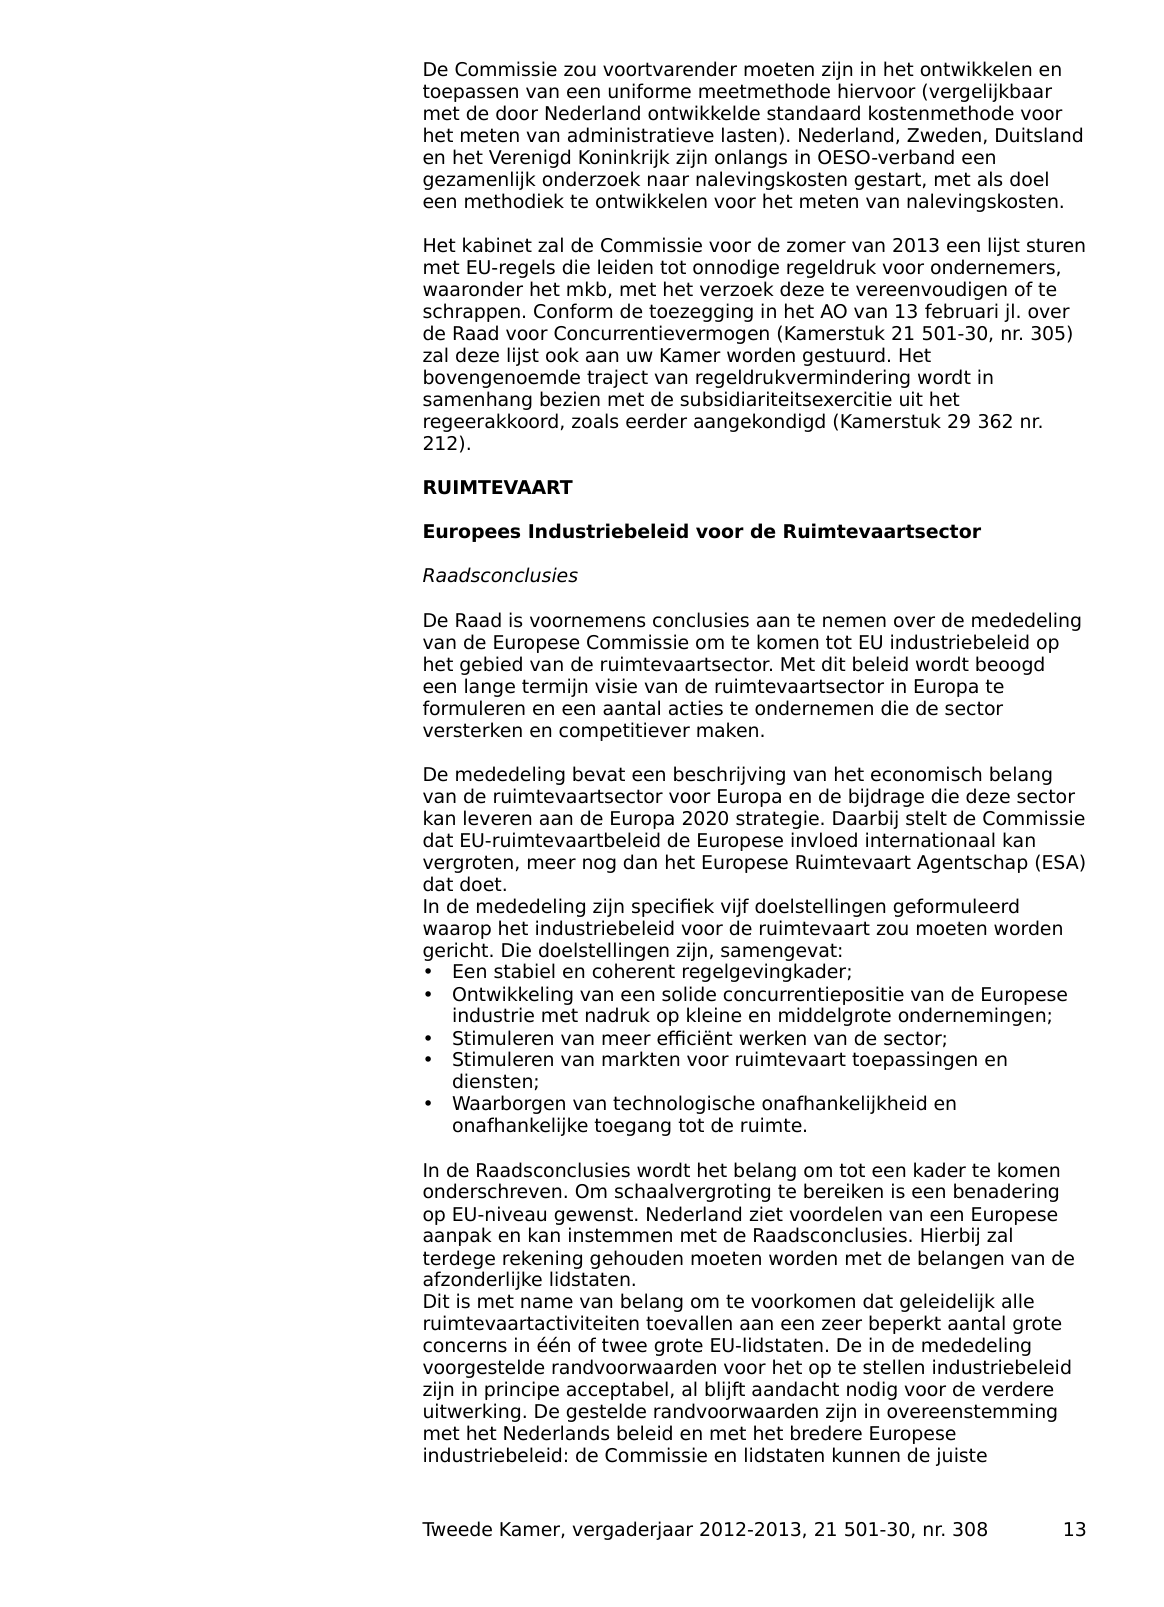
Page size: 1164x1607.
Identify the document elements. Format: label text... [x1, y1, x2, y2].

text De Raad is voornemens conclusies aan te nemen over de mededeling van de Europese Commissie om te komen tot EU industriebeleid op het gebied van de ruimtevaartsector. Met dit beleid wordt beoogd een lange termijn visie van de ruimtevaartsector in Europa te formuleren en een aantal acties te ondernemen die de sector versterken en competitiever maken. [422, 609, 1087, 741]
subtitle RUIMTEVAART [422, 477, 1087, 499]
text • Een stabiel en coherent regelgevingkader; [422, 961, 1087, 983]
text • Stimuleren van markten voor ruimtevaart toepassingen en diensten; [422, 1049, 1087, 1093]
text • Ontwikkeling van een solide concurrentiepositie van de Europese industrie met nadruk op kleine en middelgrote ondernemingen; [422, 983, 1087, 1027]
text In de Raadsconclusies wordt het belang om tot een kader te komen onderschreven. Om schaalvergroting te bereiken is een benadering op EU-niveau gewenst. Nederland ziet voordelen van een Europese aanpak en kan instemmen met de Raadsconclusies. Hierbij zal terdege rekening gehouden moeten worden met de belangen van de afzonderlijke lidstaten. [422, 1159, 1087, 1291]
text In de mededeling zijn specifiek vijf doelstellingen geformuleerd waarop het industriebeleid voor de ruimtevaart zou moeten worden gericht. Die doelstellingen zijn, samengevat: [422, 896, 1087, 961]
text • Waarborgen van technologische onafhankelijkheid en onafhankelijke toegang tot de ruimte. [422, 1093, 1087, 1137]
text De Commissie zou voortvarender moeten zijn in het ontwikkelen en toepassen van een uniforme meetmethode hiervoor (vergelijkbaar met de door Nederland ontwikkelde standaard kostenmethode voor het meten van administratieve lasten). Nederland, Zweden, Duitsland en het Verenigd Koninkrijk zijn onlangs in OESO-verband een gezamenlijk onderzoek naar nalevingskosten gestart, met als doel een methodiek te ontwikkelen voor het meten van nalevingskosten. [422, 59, 1087, 213]
text Dit is met name van belang om te voorkomen dat geleidelijk alle ruimtevaartactiviteiten toevallen aan een zeer beperkt aantal grote concerns in één of twee grote EU-lidstaten. De in de mededeling voorgestelde randvoorwaarden voor het op te stellen industriebeleid zijn in principe acceptabel, al blijft aandacht nodig voor de verdere uitwerking. De gestelde randvoorwaarden zijn in overeenstemming met het Nederlands beleid en met het bredere Europese industriebeleid: de Commissie en lidstaten kunnen de juiste [422, 1291, 1087, 1467]
subtitle Europees Industriebeleid voor de Ruimtevaartsector [422, 521, 1087, 543]
text De mededeling bevat een beschrijving van het economisch belang van de ruimtevaartsector voor Europa en de bijdrage die deze sector kan leveren aan de Europa 2020 strategie. Daarbij stelt de Commissie dat EU-ruimtevaartbeleid de Europese invloed internationaal kan vergroten, meer nog dan het Europese Ruimtevaart Agentschap (ESA) dat doet. [422, 764, 1087, 896]
subtitle Raadsconclusies [422, 565, 1087, 587]
text • Stimuleren van meer efficiënt werken van de sector; [422, 1027, 1087, 1049]
text Het kabinet zal de Commissie voor de zomer van 2013 een lijst sturen met EU-regels die leiden tot onnodige regeldruk voor ondernemers, waaronder het mkb, met het verzoek deze te vereenvoudigen of te schrappen. Conform de toezegging in het AO van 13 februari jl. over de Raad voor Concurrentievermogen (Kamerstuk 21 501-30, nr. 305) zal deze lijst ook aan uw Kamer worden gestuurd. Het bovengenoemde traject van regeldrukvermindering wordt in samenhang bezien met de subsidiariteitsexercitie uit het regeerakkoord, zoals eerder aangekondigd (Kamerstuk 29 362 nr. 212). [422, 235, 1087, 455]
